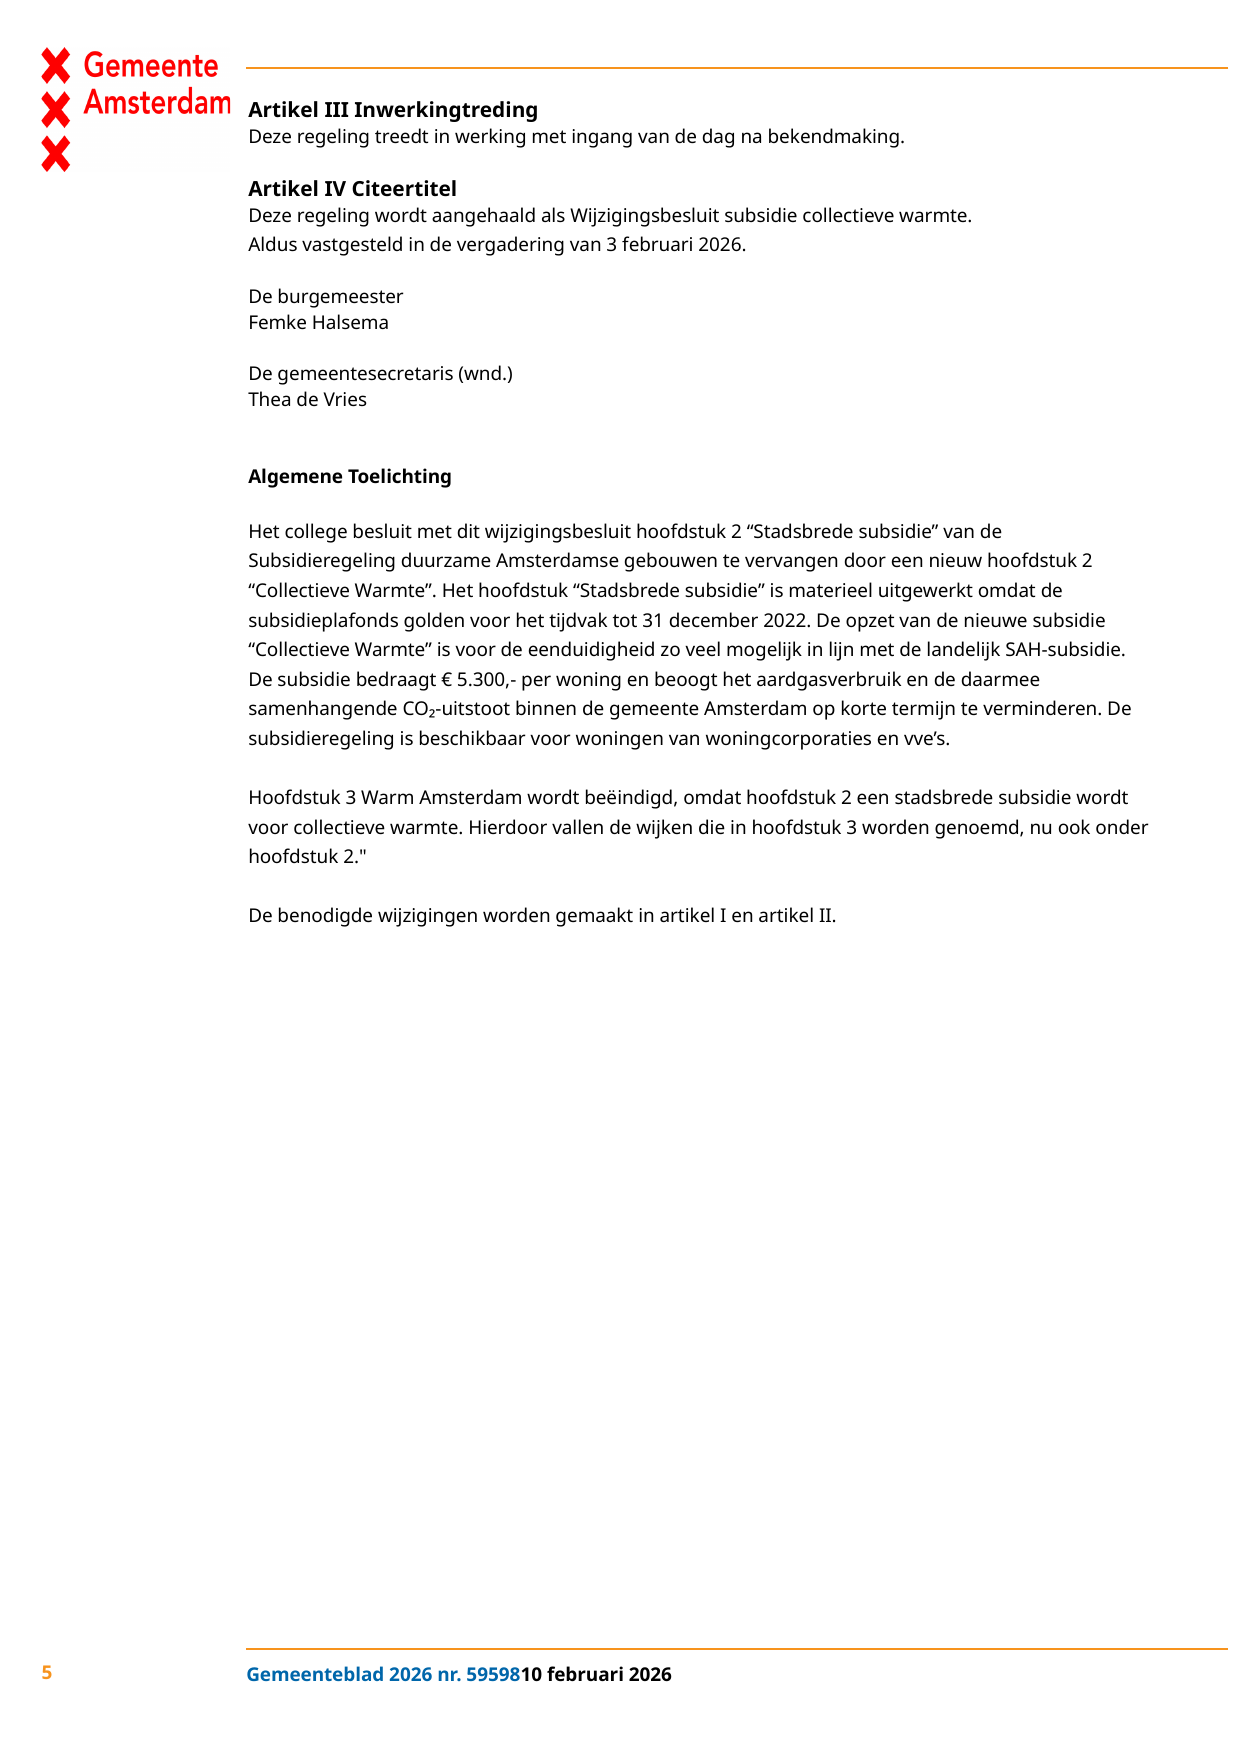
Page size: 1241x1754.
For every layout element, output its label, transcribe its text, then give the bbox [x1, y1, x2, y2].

text De gemeentesecretaris (wnd.) [248, 360, 1152, 386]
text Femke Halsema [248, 309, 1152, 334]
text Thea de Vries [248, 386, 1152, 412]
text Artikel III Inwerkingtreding [248, 95, 1152, 123]
text Aldus vastgesteld in de vergadering van 3 februari 2026. [248, 232, 1152, 257]
text Artikel IV Citeertitel [248, 174, 1152, 202]
text De benodigde wijzigingen worden gemaakt in artikel I en artikel II. [248, 903, 1152, 928]
text Deze regeling wordt aangehaald als Wijzigingsbesluit subsidie collectieve warmte. [248, 202, 1152, 228]
picture [41, 47, 231, 172]
text De burgemeester [248, 283, 1152, 309]
text Deze regeling treedt in werking met ingang van de dag na bekendmaking. [248, 123, 1152, 149]
text Hoofdstuk 3 Warm Amsterdam wordt beëindigd, omdat hoofdstuk 2 een stadsbrede subsidie wordt voor collectieve warmte. Hierdoor vallen de wijken die in hoofdstuk 3 worden genoemd, nu ook onder hoofdstuk 2." [248, 784, 1152, 869]
text Het college besluit met dit wijzigingsbesluit hoofdstuk 2 “Stadsbrede subsidie” van de Subsidieregeling duurzame Amsterdamse gebouwen te vervangen door een nieuw hoofdstuk 2 “Collectieve Warmte”. Het hoofdstuk “Stadsbrede subsidie” is materieel uitgewerkt omdat de subsidieplafonds golden voor het tijdvak tot 31 december 2022. De opzet van de nieuwe subsidie “Collectieve Warmte” is voor de eenduidigheid zo veel mogelijk in lijn met de landelijk SAH-subsidie. De subsidie bedraagt € 5.300,- per woning en beoogt het aardgasverbruik en de daarmee samenhangende CO₂-uitstoot binnen de gemeente Amsterdam op korte termijn te verminderen. De subsidieregeling is beschikbaar voor woningen van woningcorporaties en vve’s. [248, 518, 1152, 751]
text Algemene Toelichting [248, 463, 1152, 489]
